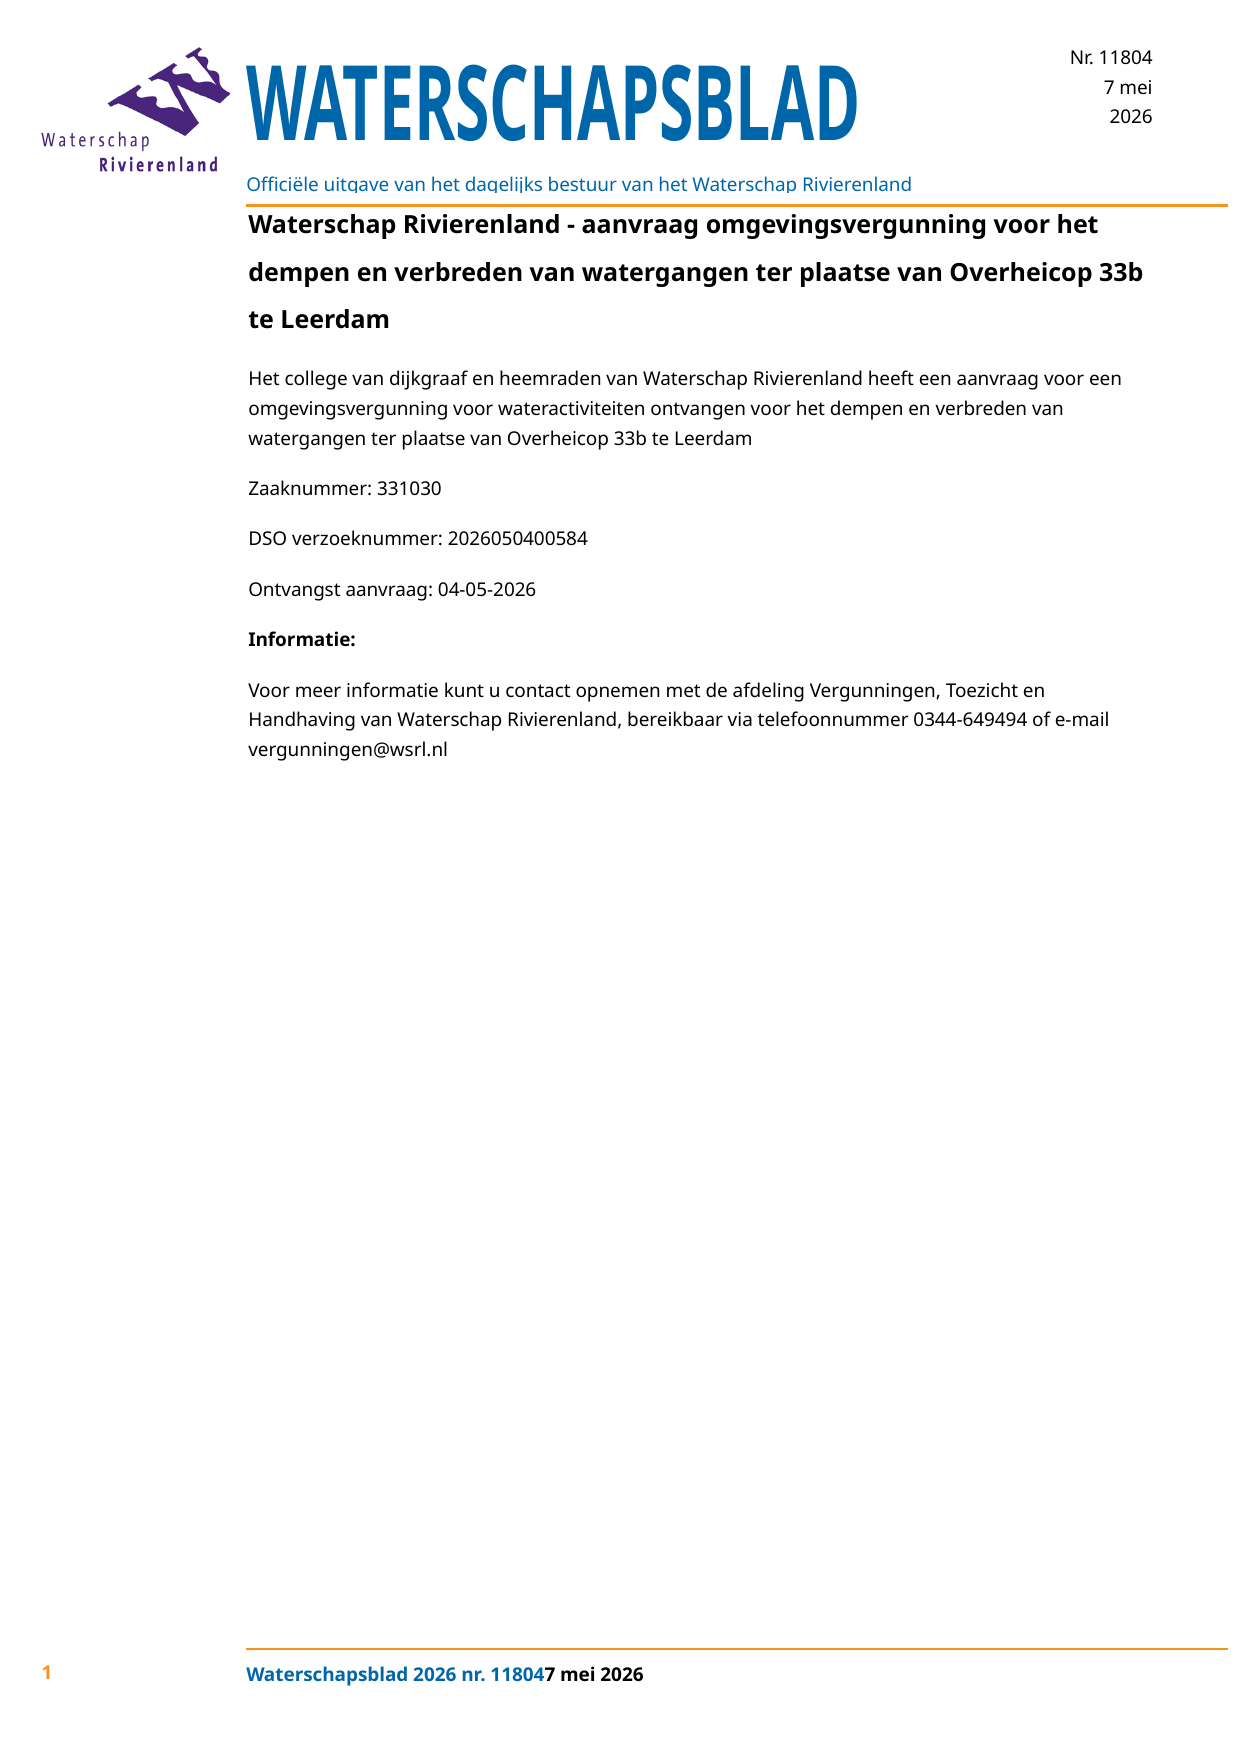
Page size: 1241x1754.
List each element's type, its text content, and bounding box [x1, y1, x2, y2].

picture [41, 47, 231, 172]
text Het college van dijkgraaf en heemraden van Waterschap Rivierenland heeft een aanvraag voor een omgevingsvergunning voor wateractiviteiten ontvangen voor het dempen en verbreden van watergangen ter plaatse van Overheicop 33b te Leerdam [248, 366, 1152, 450]
text Voor meer informatie kunt u contact opnemen met de afdeling Vergunningen, Toezicht en Handhaving van Waterschap Rivierenland, bereikbaar via telefoonnummer 0344-649494 of e-mail vergunningen@wsrl.nl [248, 677, 1152, 762]
text Informatie: [248, 626, 1152, 652]
text Zaaknummer: 331030 [248, 475, 1152, 501]
text Waterschap Rivierenland - aanvraag omgevingsvergunning voor het dempen en verbreden van watergangen ter plaatse van Overheicop 33b te Leerdam [248, 207, 1152, 336]
text Ontvangst aanvraag: 04-05-2026 [248, 576, 1152, 602]
text DSO verzoeknummer: 2026050400584 [248, 526, 1152, 551]
